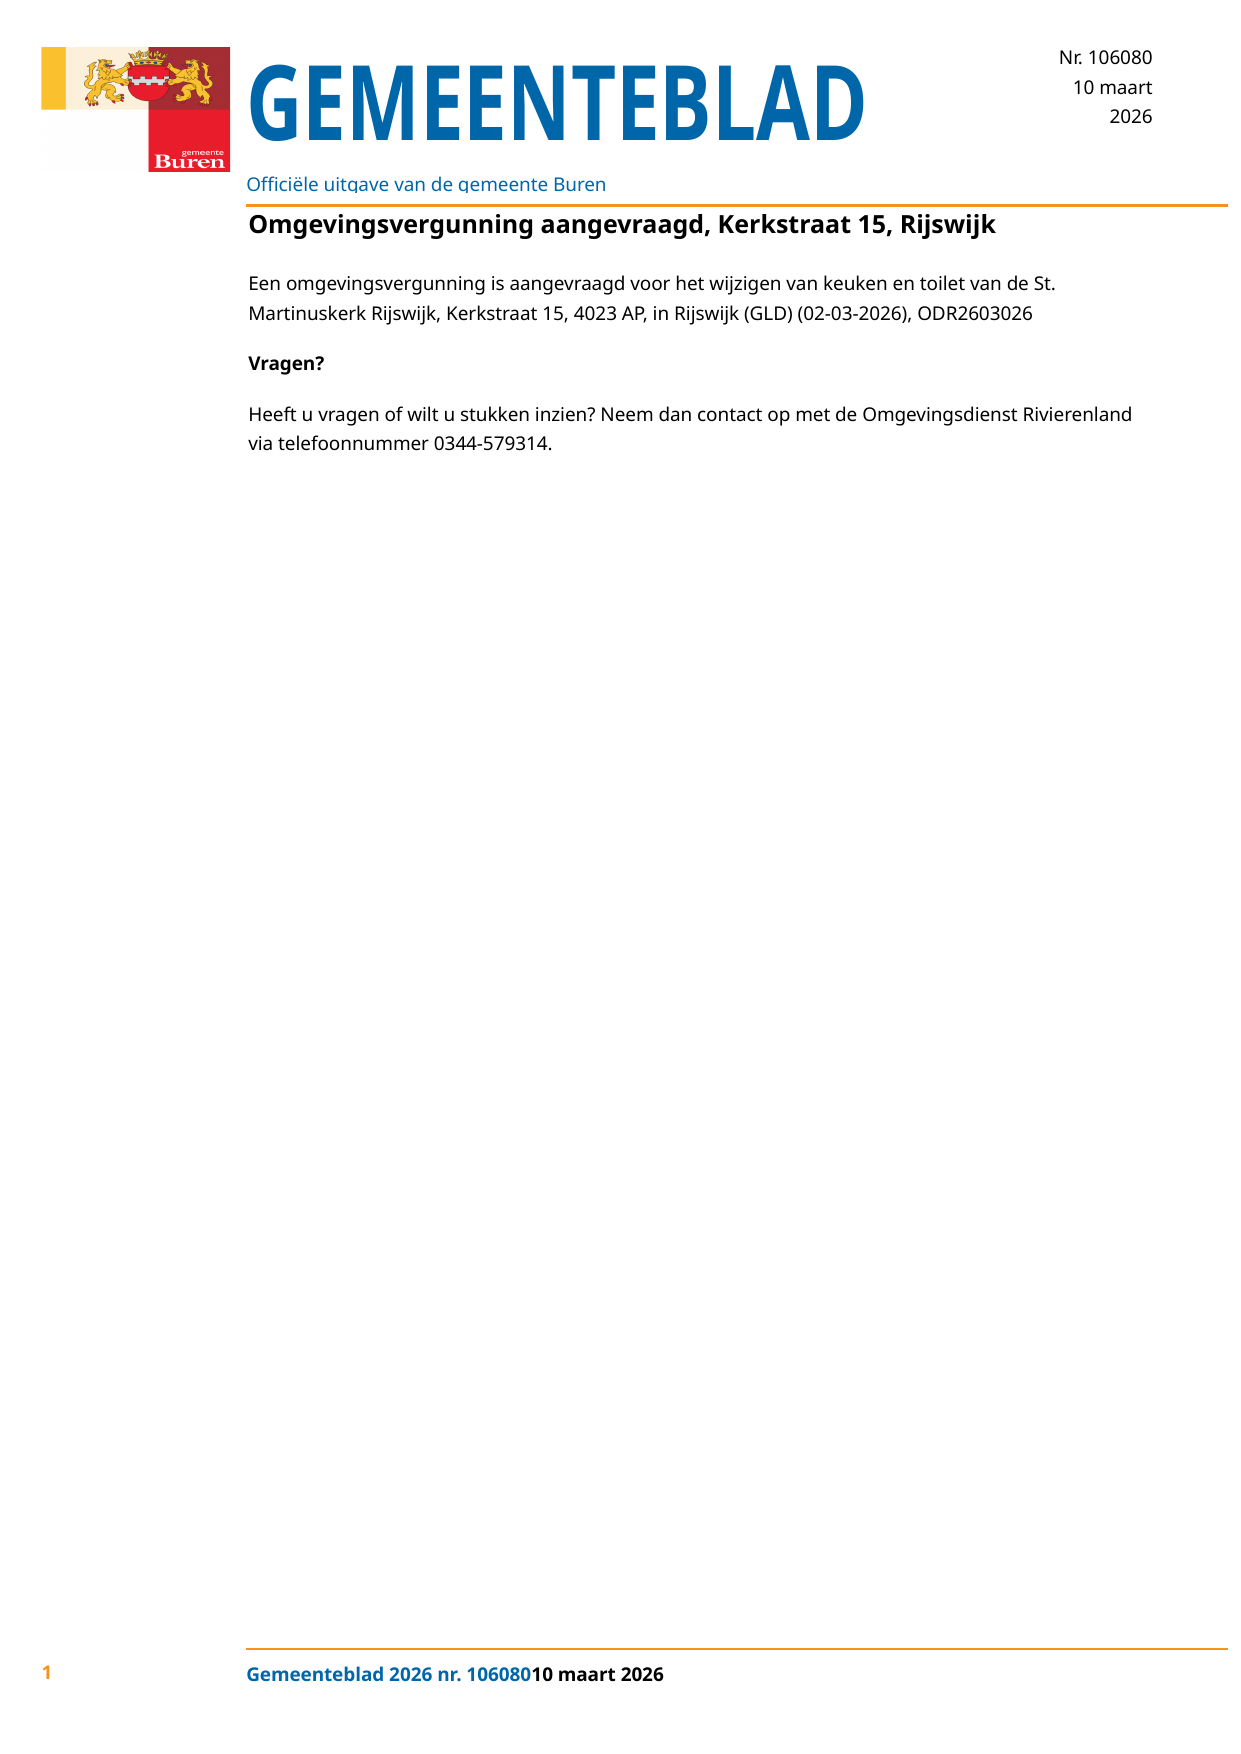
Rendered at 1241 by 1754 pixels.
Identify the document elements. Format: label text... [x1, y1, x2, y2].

text Een omgevingsvergunning is aangevraagd voor het wijzigen van keuken en toilet van de St. Martinuskerk Rijswijk, Kerkstraat 15, 4023 AP, in Rijswijk (GLD) (02-03-2026), ODR2603026 [248, 270, 1152, 326]
text Omgevingsvergunning aangevraagd, Kerkstraat 15, Rijswijk [248, 207, 1152, 241]
text Vragen? [248, 350, 1152, 376]
picture [41, 47, 231, 172]
text Heeft u vragen of wilt u stukken inzien? Neem dan contact op met de Omgevingsdienst Rivierenland via telefoonnummer 0344-579314. [248, 401, 1152, 456]
